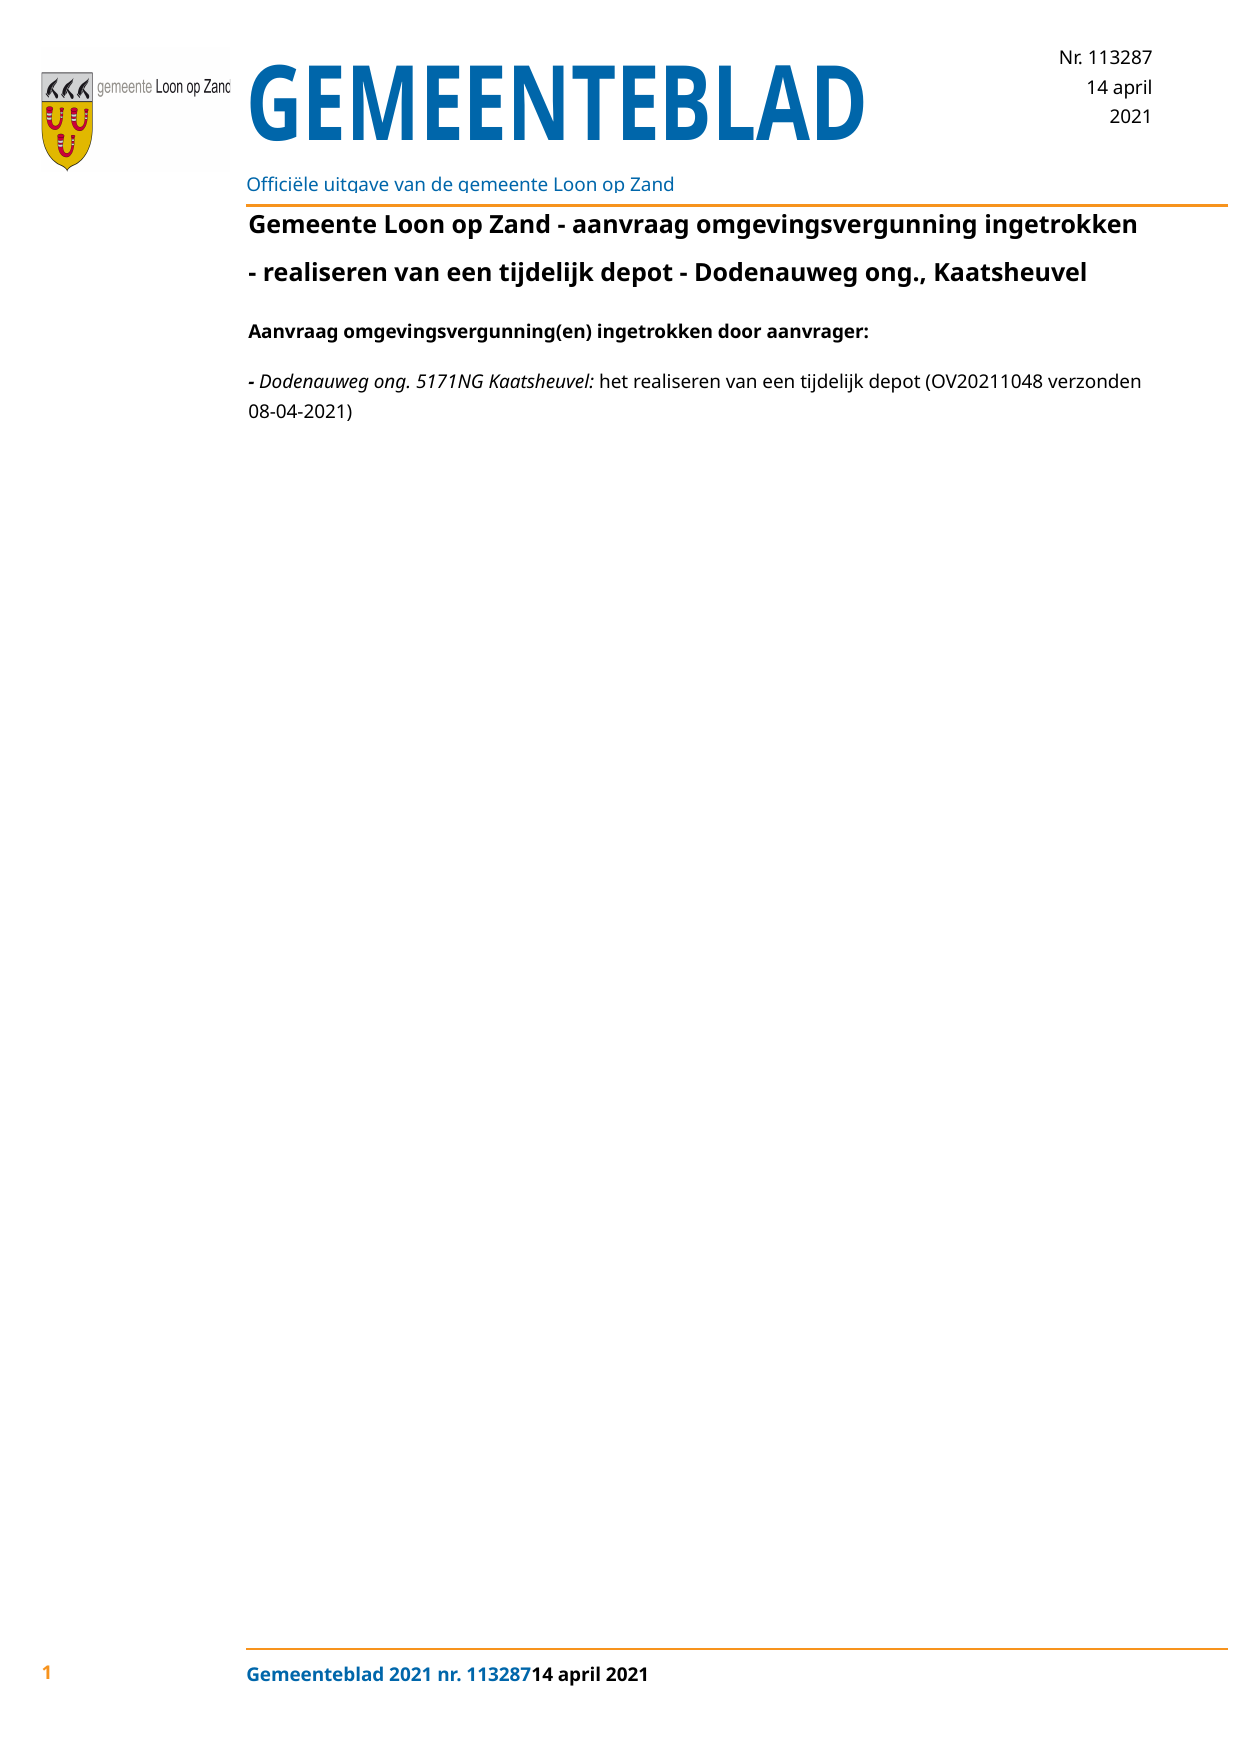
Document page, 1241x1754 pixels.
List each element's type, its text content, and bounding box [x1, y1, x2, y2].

picture [41, 47, 231, 172]
text - Dodenauweg ong. 5171NG Kaatsheuvel: het realiseren van een tijdelijk depot (OV20211048 verzonden 08-04-2021) [248, 368, 1152, 424]
text Gemeente Loon op Zand - aanvraag omgevingsvergunning ingetrokken - realiseren van een tijdelijk depot - Dodenauweg ong., Kaatsheuvel [248, 207, 1152, 288]
text Aanvraag omgevingsvergunning(en) ingetrokken door aanvrager: [248, 318, 1152, 344]
